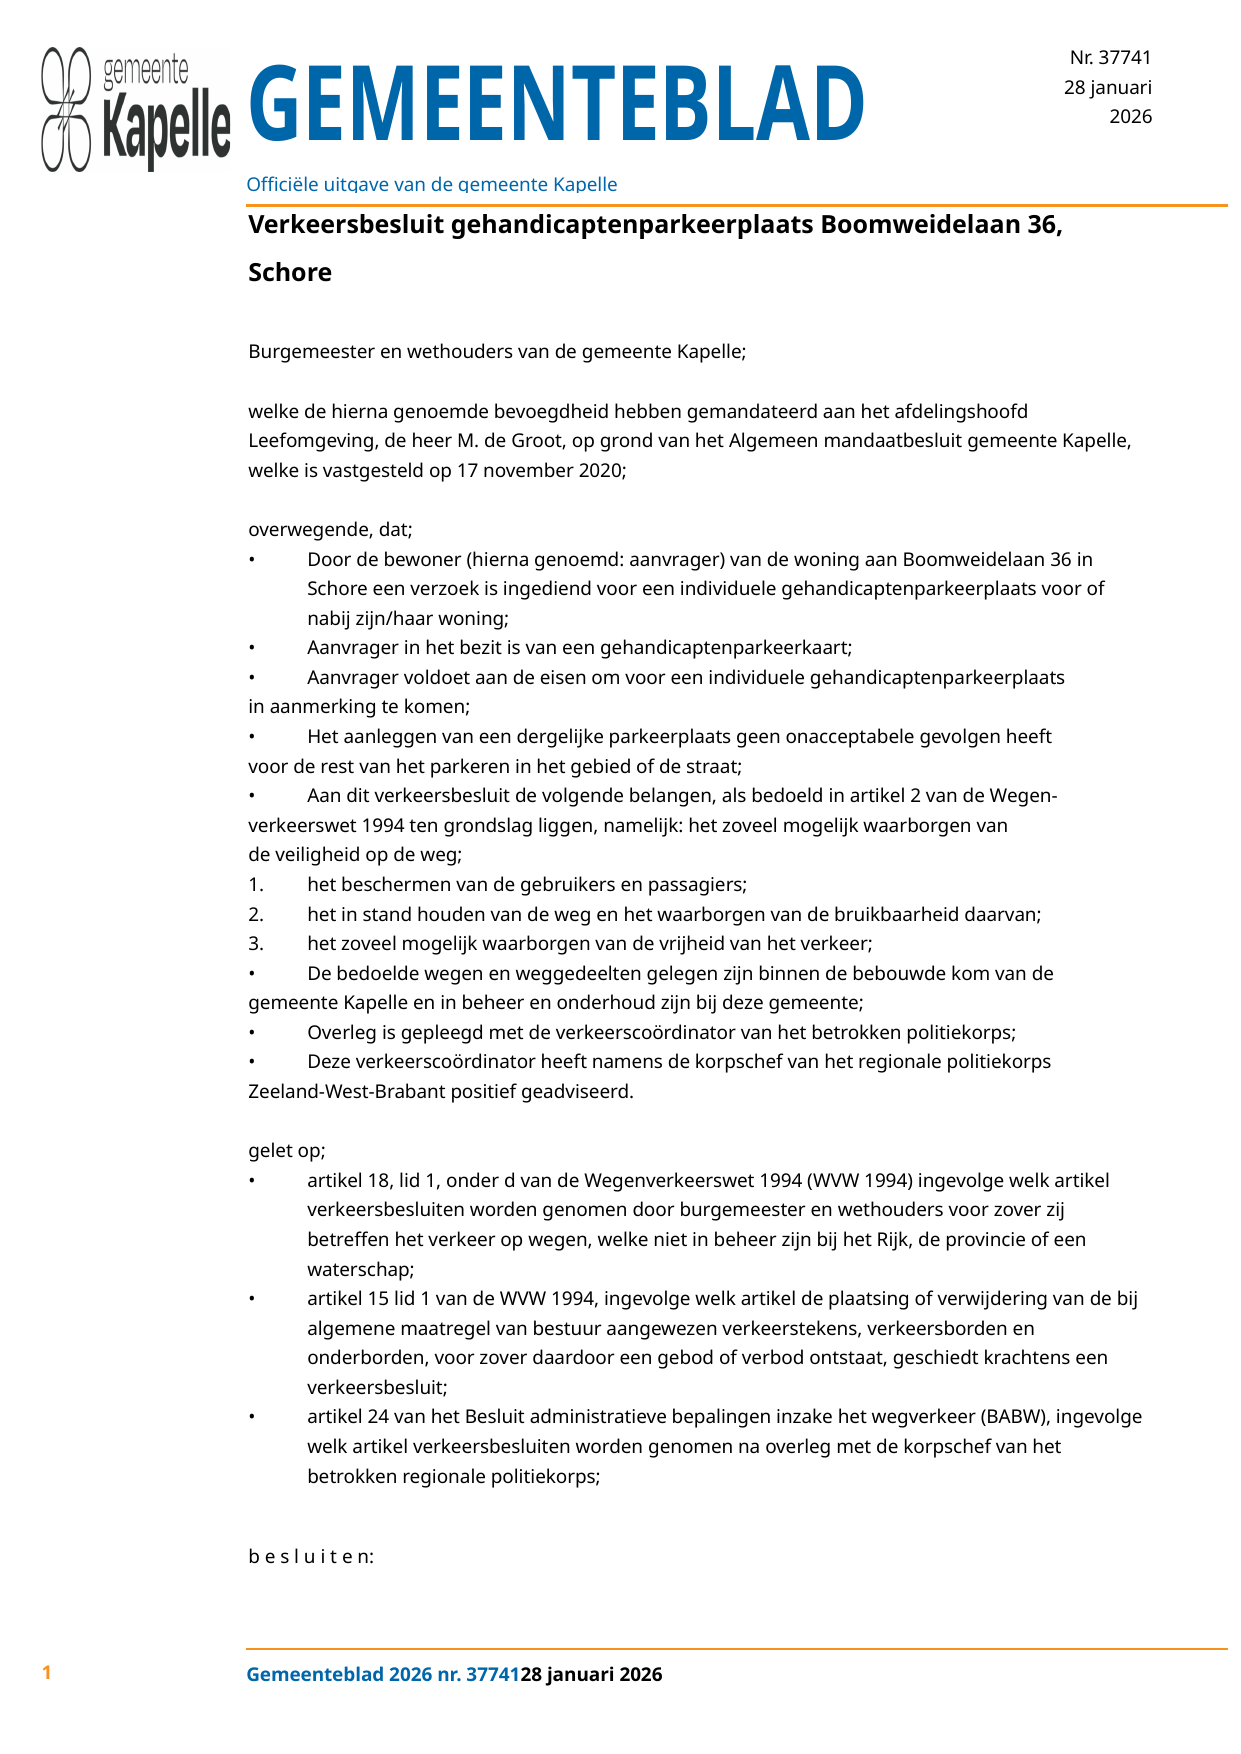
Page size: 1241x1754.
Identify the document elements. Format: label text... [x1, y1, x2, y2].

list Aan dit verkeersbesluit de volgende belangen, als bedoeld in artikel 2 van de Wegen- [248, 782, 1152, 808]
picture [41, 47, 231, 172]
text in aanmerking te komen; [248, 694, 1152, 719]
text verkeerswet 1994 ten grondslag liggen, namelijk: het zoveel mogelijk waarborgen van [248, 812, 1152, 838]
text Burgemeester en wethouders van de gemeente Kapelle; [248, 339, 1152, 364]
list De bedoelde wegen en weggedeelten gelegen zijn binnen de bebouwde kom van de [248, 960, 1152, 986]
text gemeente Kapelle en in beheer en onderhoud zijn bij deze gemeente; [248, 989, 1152, 1015]
text Zeeland-West-Brabant positief geadviseerd. [248, 1078, 1152, 1104]
text gelet op; [248, 1137, 1152, 1163]
list artikel 24 van het Besluit administratieve bepalingen inzake het wegverkeer (BABW), ingevolge welk artikel verkeersbesluiten worden genomen na overleg met de korpschef van het betrokken regionale politiekorps; [248, 1404, 1152, 1488]
list het in stand houden van de weg en het waarborgen van de bruikbaarheid daarvan; [248, 901, 1152, 926]
list het beschermen van de gebruikers en passagiers; [248, 871, 1152, 897]
list Overleg is gepleegd met de verkeerscoördinator van het betrokken politiekorps; [248, 1019, 1152, 1045]
text overwegende, dat; [248, 516, 1152, 542]
list Het aanleggen van een dergelijke parkeerplaats geen onacceptabele gevolgen heeft [248, 723, 1152, 749]
text Verkeersbesluit gehandicaptenparkeerplaats Boomweidelaan 36, Schore [248, 207, 1152, 288]
text welke de hierna genoemde bevoegdheid hebben gemandateerd aan het afdelingshoofd Leefomgeving, de heer M. de Groot, op grond van het Algemeen mandaatbesluit gemeente Kapelle, welke is vastgesteld op 17 november 2020; [248, 398, 1152, 483]
list het zoveel mogelijk waarborgen van de vrijheid van het verkeer; [248, 930, 1152, 956]
list Door de bewoner (hierna genoemd: aanvrager) van de woning aan Boomweidelaan 36 in Schore een verzoek is ingediend voor een individuele gehandicaptenparkeerplaats voor of nabij zijn/haar woning; [248, 546, 1152, 631]
text b e s l u i t e n: [248, 1543, 1152, 1568]
list artikel 15 lid 1 van de WVW 1994, ingevolge welk artikel de plaatsing of verwijdering van de bij algemene maatregel van bestuur aangewezen verkeerstekens, verkeersborden en onderborden, voor zover daardoor een gebod of verbod ontstaat, geschiedt krachtens een verkeersbesluit; [248, 1285, 1152, 1400]
list Aanvrager voldoet aan de eisen om voor een individuele gehandicaptenparkeerplaats [248, 664, 1152, 690]
text de veiligheid op de weg; [248, 842, 1152, 867]
list artikel 18, lid 1, onder d van de Wegenverkeerswet 1994 (WVW 1994) ingevolge welk artikel verkeersbesluiten worden genomen door burgemeester en wethouders voor zover zij betreffen het verkeer op wegen, welke niet in beheer zijn bij het Rijk, de provincie of een waterschap; [248, 1167, 1152, 1281]
list Deze verkeerscoördinator heeft namens de korpschef van het regionale politiekorps [248, 1049, 1152, 1074]
text voor de rest van het parkeren in het gebied of de straat; [248, 753, 1152, 778]
list Aanvrager in het bezit is van een gehandicaptenparkeerkaart; [248, 634, 1152, 660]
